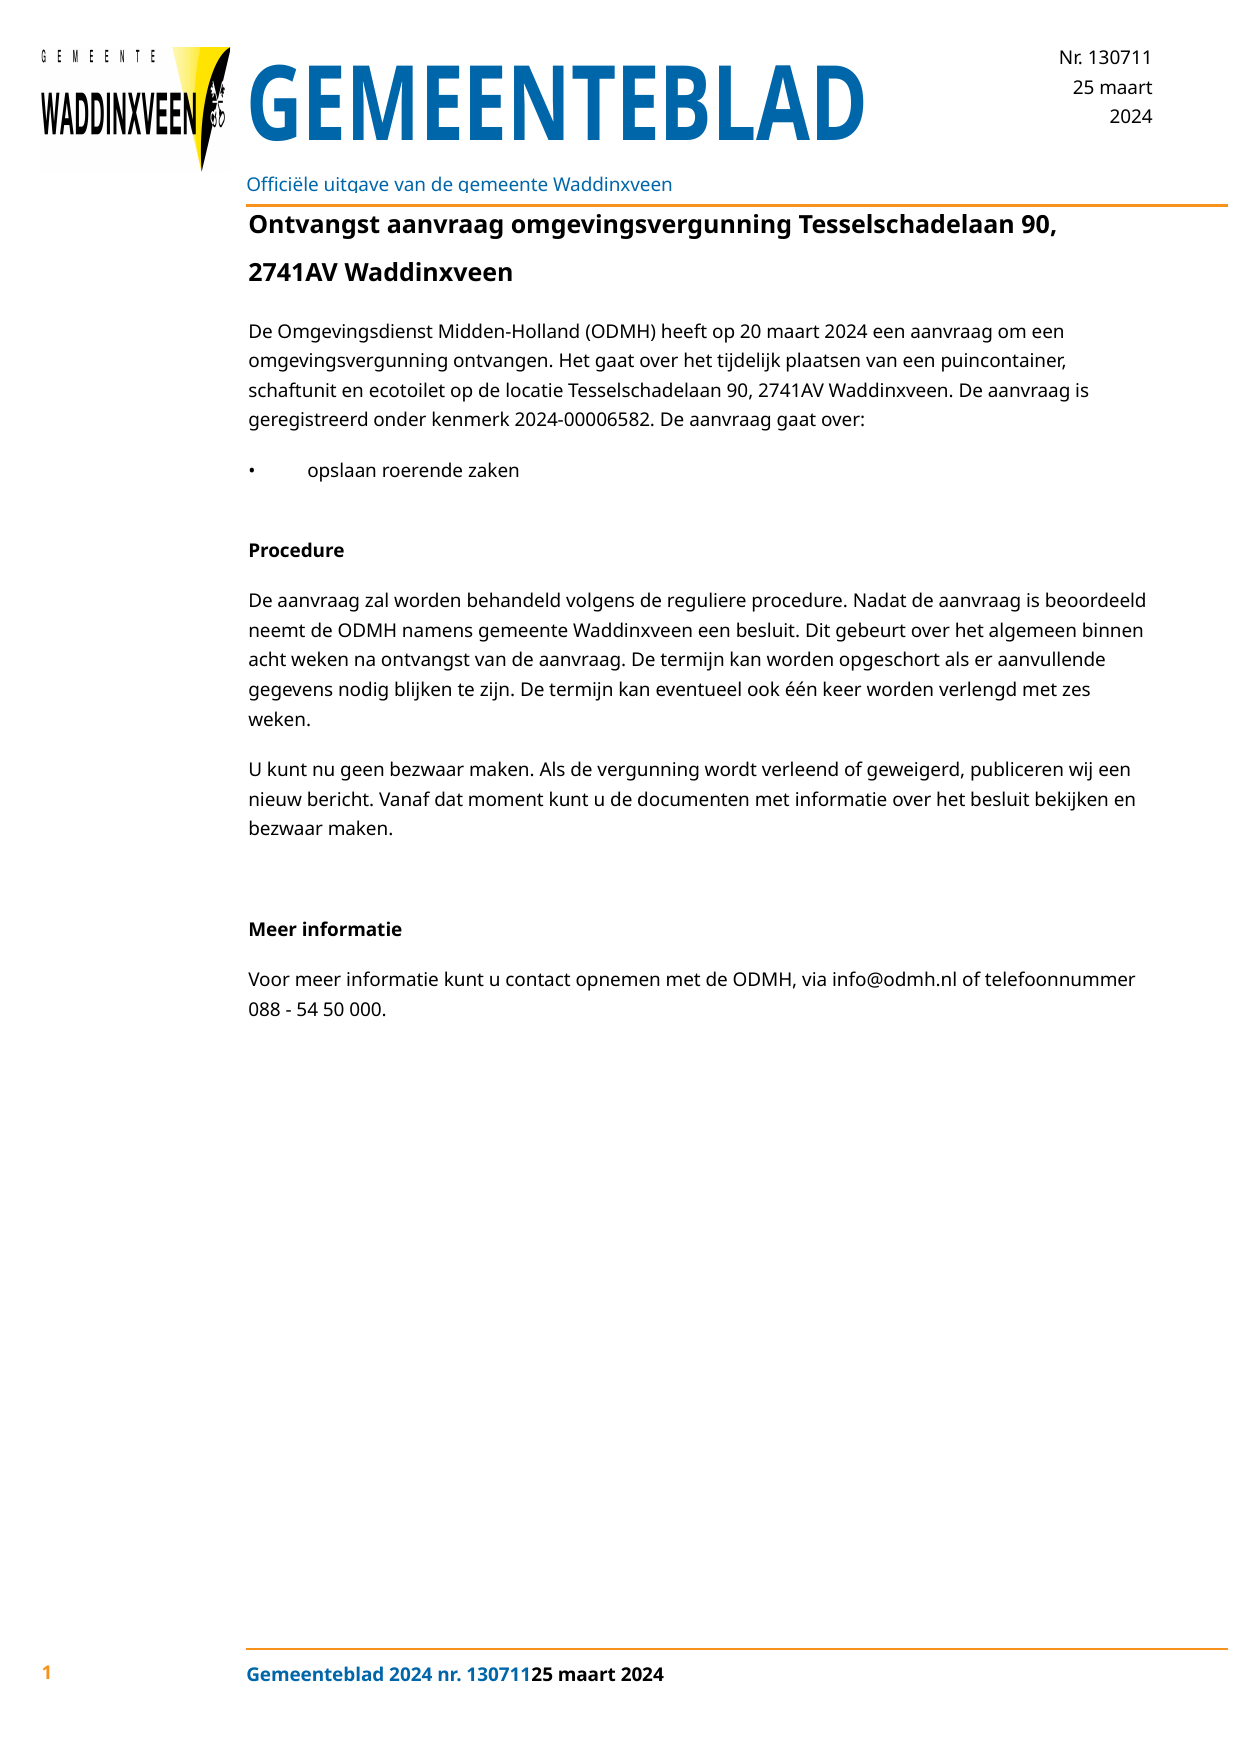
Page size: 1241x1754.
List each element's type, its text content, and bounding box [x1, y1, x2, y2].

text De Omgevingsdienst Midden-Holland (ODMH) heeft op 20 maart 2024 een aanvraag om een omgevingsvergunning ontvangen. Het gaat over het tijdelijk plaatsen van een puincontainer, schaftunit en ecotoilet op de locatie Tesselschadelaan 90, 2741AV Waddinxveen. De aanvraag is geregistreerd onder kenmerk 2024-00006582. De aanvraag gaat over: [248, 318, 1152, 432]
text Ontvangst aanvraag omgevingsvergunning Tesselschadelaan 90, 2741AV Waddinxveen [248, 207, 1152, 288]
list opslaan roerende zaken [248, 457, 1152, 483]
text Voor meer informatie kunt u contact opnemen met de ODMH, via info@odmh.nl of telefoonnummer 088 - 54 50 000. [248, 967, 1152, 1022]
text Meer informatie [248, 916, 1152, 942]
text De aanvraag zal worden behandeld volgens de reguliere procedure. Nadat de aanvraag is beoordeeld neemt de ODMH namens gemeente Waddinxveen een besluit. Dit gebeurt over het algemeen binnen acht weken na ontvangst van de aanvraag. De termijn kan worden opgeschort als er aanvullende gegevens nodig blijken te zijn. De termijn kan eventueel ook één keer worden verlengd met zes weken. [248, 587, 1152, 732]
text Procedure [248, 537, 1152, 563]
text U kunt nu geen bezwaar maken. Als de vergunning wordt verleend of geweigerd, publiceren wij een nieuw bericht. Vanaf dat moment kunt u de documenten met informatie over het besluit bekijken en bezwaar maken. [248, 756, 1152, 841]
picture [41, 47, 231, 172]
